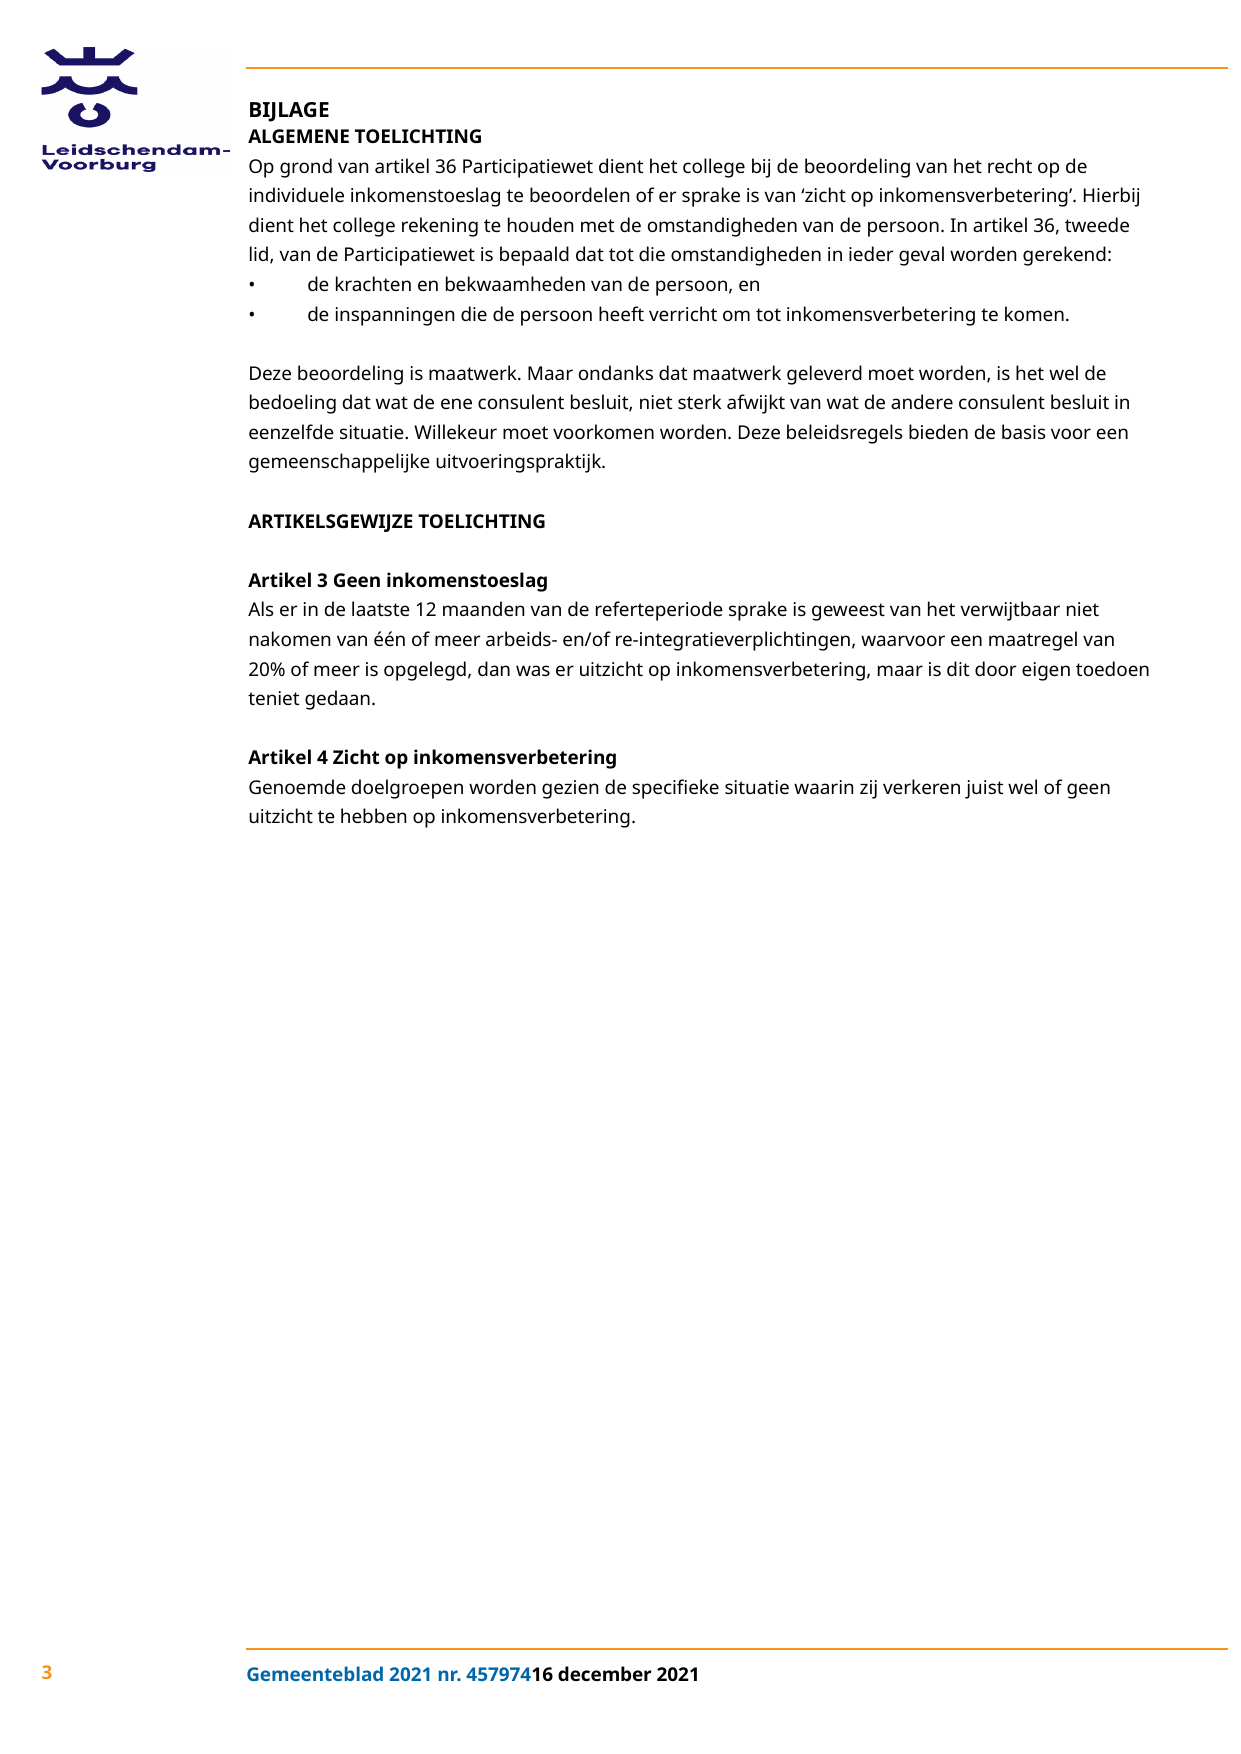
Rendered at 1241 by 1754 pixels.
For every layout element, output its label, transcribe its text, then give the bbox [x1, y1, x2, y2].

text Genoemde doelgroepen worden gezien de specifieke situatie waarin zij verkeren juist wel of geen uitzicht te hebben op inkomensverbetering. [248, 774, 1152, 829]
text BIJLAGE [248, 95, 1152, 123]
list de krachten en bekwaamheden van de persoon, en [248, 271, 1152, 297]
text Artikel 4 Zicht op inkomensverbetering [248, 744, 1152, 770]
text Op grond van artikel 36 Participatiewet dient het college bij de beoordeling van het recht op de individuele inkomenstoeslag te beoordelen of er sprake is van ‘zicht op inkomensverbetering’. Hierbij dient het college rekening te houden met de omstandigheden van de persoon. In artikel 36, tweede lid, van de Participatiewet is bepaald dat tot die omstandigheden in ieder geval worden gerekend: [248, 153, 1152, 267]
picture [41, 47, 231, 172]
text Deze beoordeling is maatwerk. Maar ondanks dat maatwerk geleverd moet worden, is het wel de bedoeling dat wat de ene consulent besluit, niet sterk afwijkt van wat de andere consulent besluit in eenzelfde situatie. Willekeur moet voorkomen worden. Deze beleidsregels bieden de basis voor een gemeenschappelijke uitvoeringspraktijk. [248, 360, 1152, 474]
list de inspanningen die de persoon heeft verricht om tot inkomensverbetering te komen. [248, 301, 1152, 327]
text ALGEMENE TOELICHTING [248, 123, 1152, 149]
text Als er in de laatste 12 maanden van de referteperiode sprake is geweest van het verwijtbaar niet nakomen van één of meer arbeids- en/of re-integratieverplichtingen, waarvoor een maatregel van 20% of meer is opgelegd, dan was er uitzicht op inkomensverbetering, maar is dit door eigen toedoen teniet gedaan. [248, 597, 1152, 711]
text Artikel 3 Geen inkomenstoeslag [248, 567, 1152, 593]
text ARTIKELSGEWIJZE TOELICHTING [248, 508, 1152, 534]
